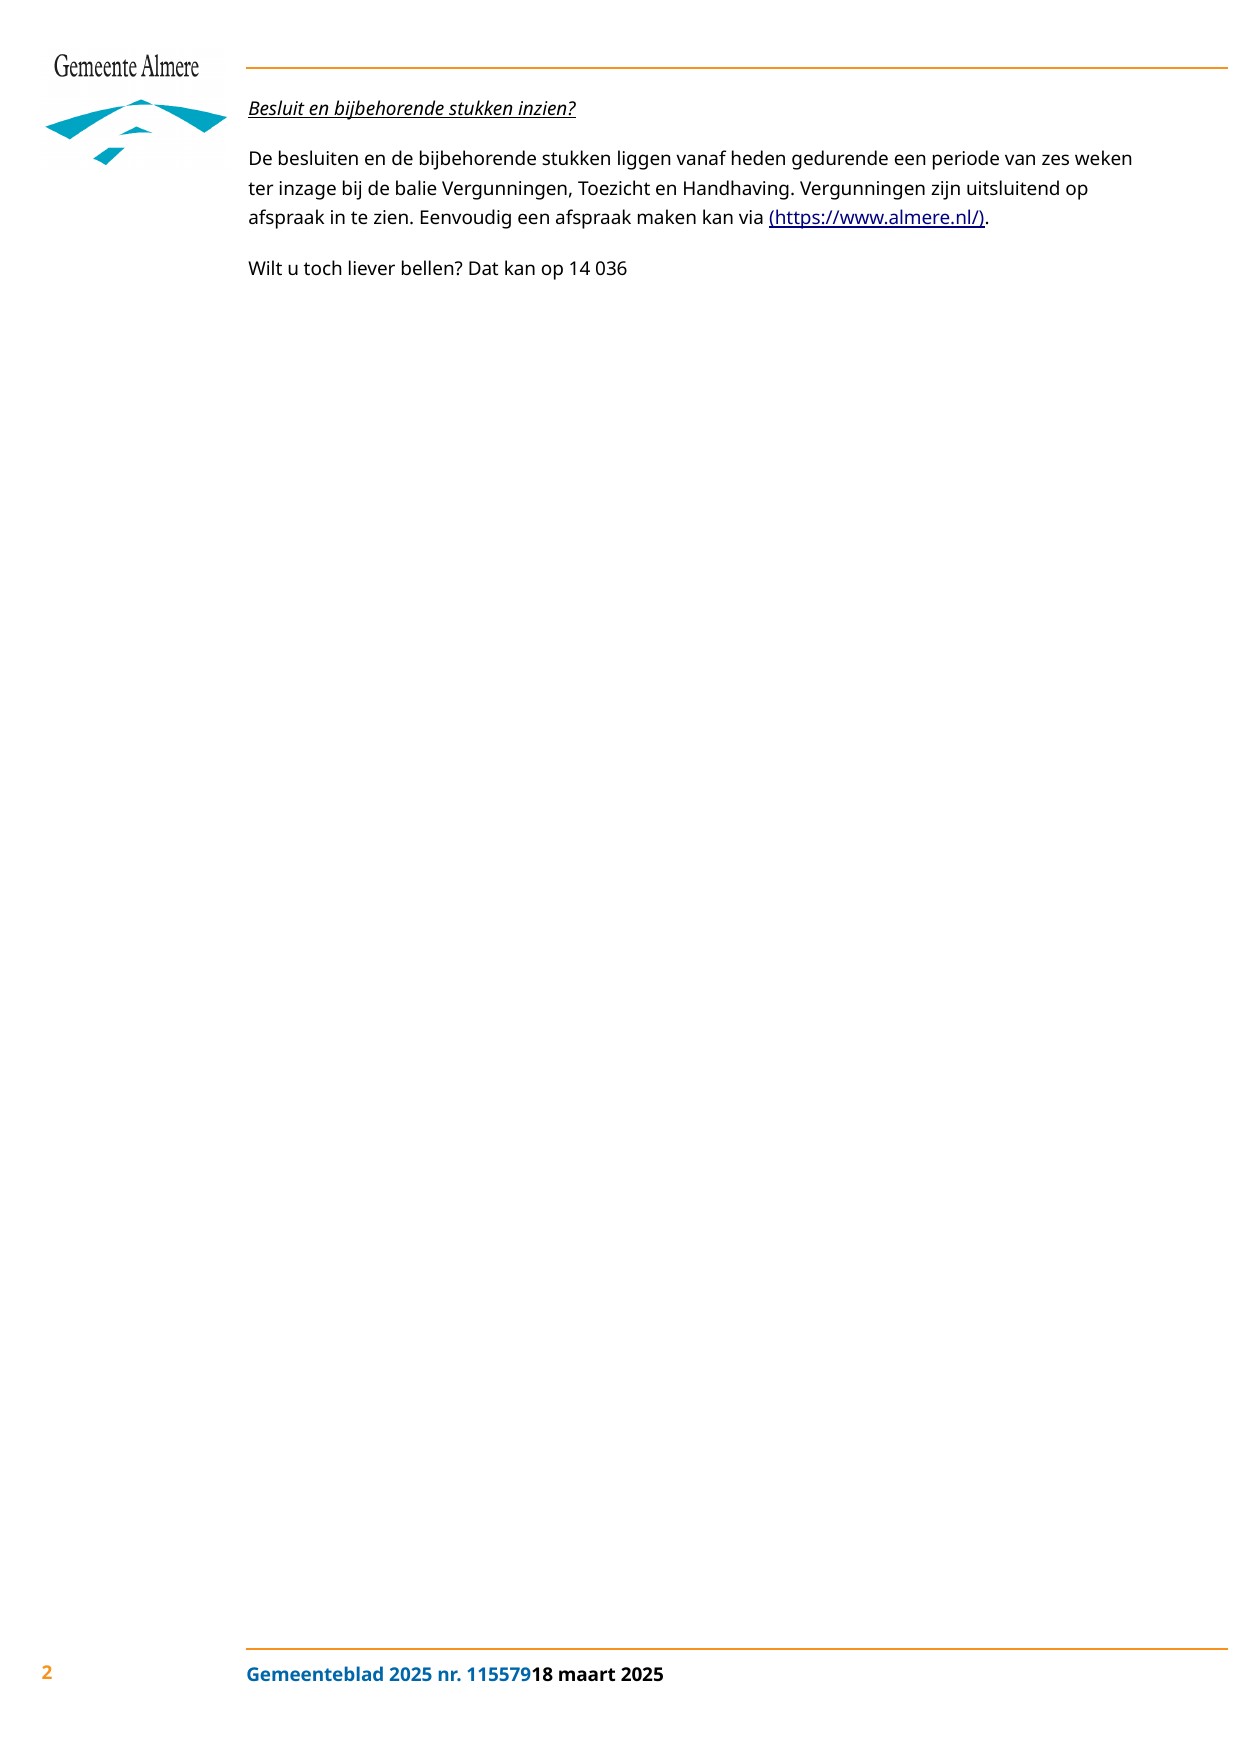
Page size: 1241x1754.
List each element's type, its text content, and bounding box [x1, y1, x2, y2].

text Wilt u toch liever bellen? Dat kan op 14 036 [248, 255, 1152, 281]
text Besluit en bijbehorende stukken inzien? [248, 95, 1152, 121]
picture [41, 47, 231, 172]
text De besluiten en de bijbehorende stukken liggen vanaf heden gedurende een periode van zes weken ter inzage bij de balie Vergunningen, Toezicht en Handhaving. Vergunningen zijn uitsluitend op afspraak in te zien. Eenvoudig een afspraak maken kan via (https://www.almere.nl/). [248, 145, 1152, 230]
